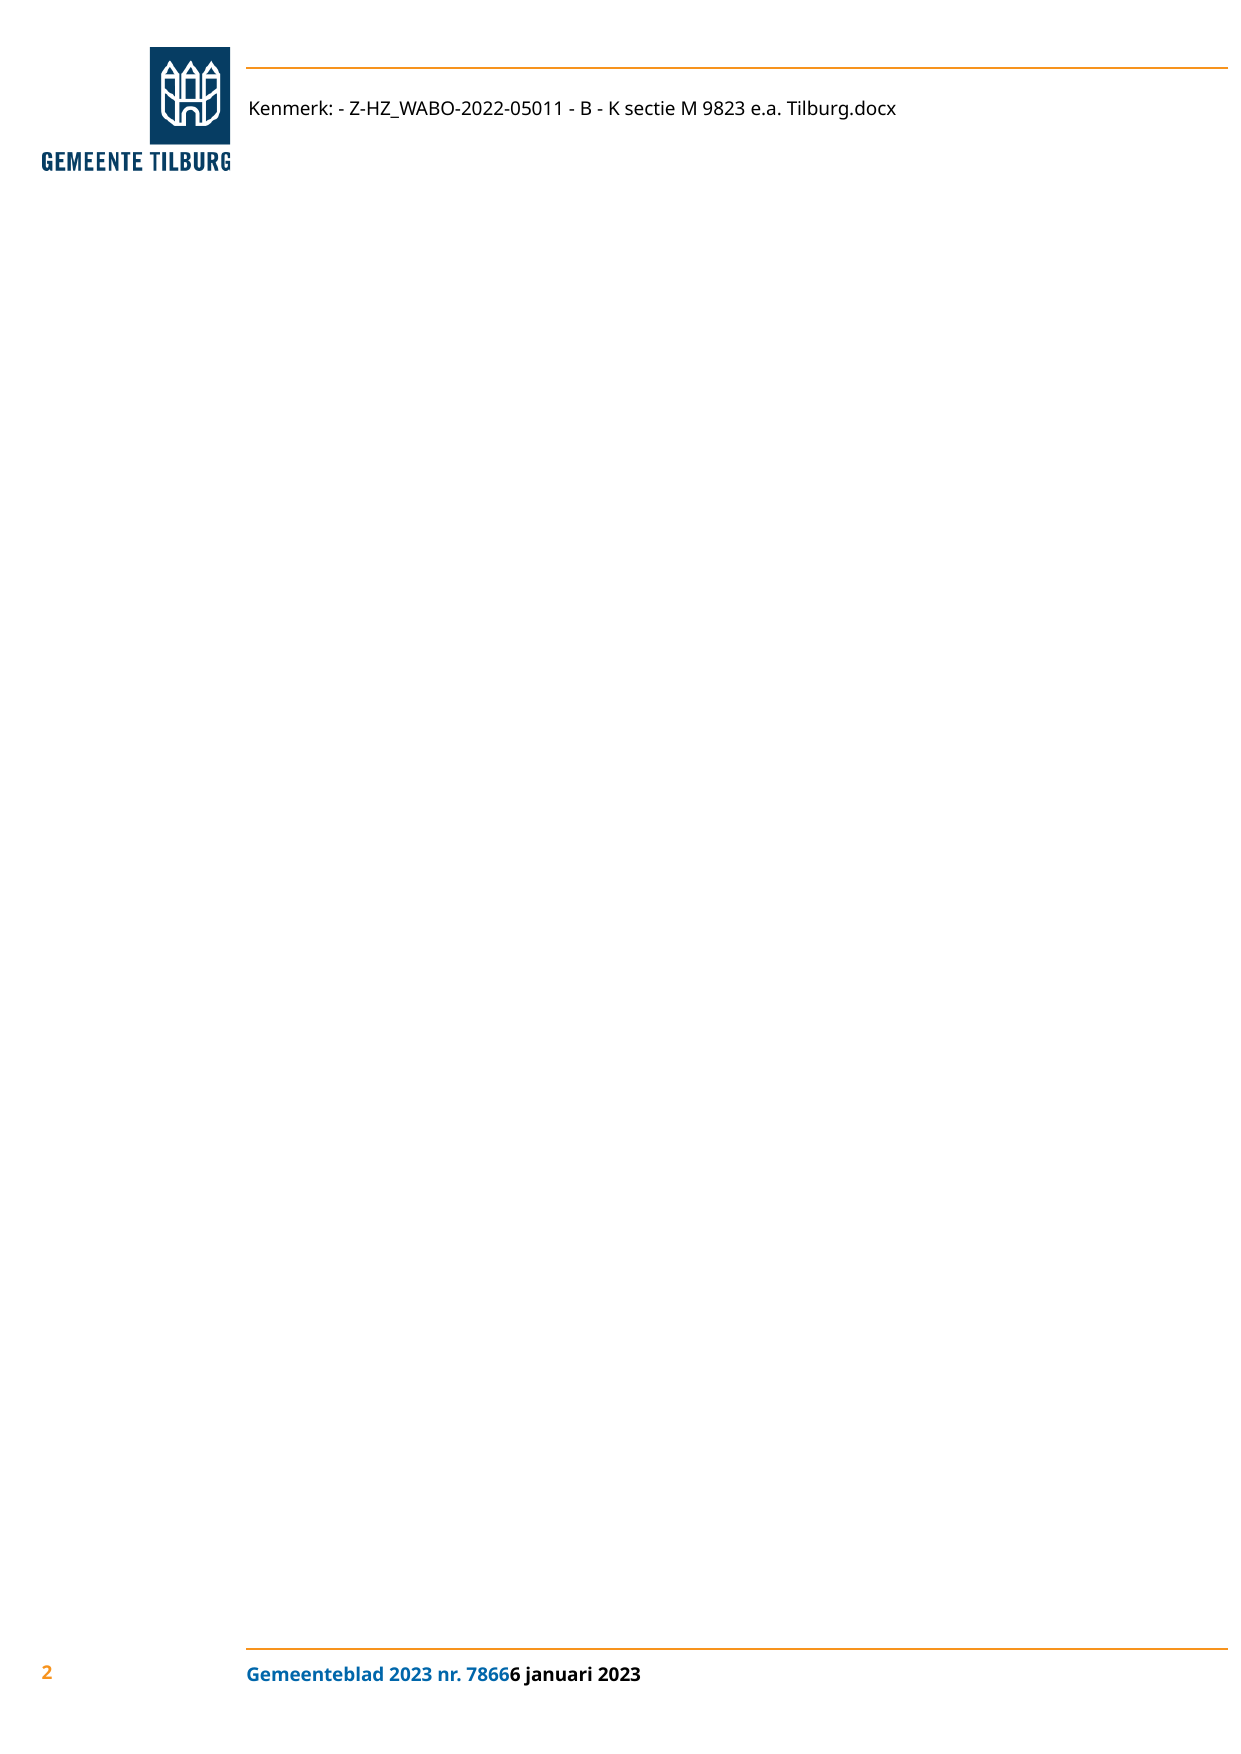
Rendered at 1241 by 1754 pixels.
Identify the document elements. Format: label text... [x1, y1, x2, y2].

text Kenmerk: - Z-HZ_WABO-2022-05011 - B - K sectie M 9823 e.a. Tilburg.docx [248, 95, 1152, 121]
picture [41, 47, 231, 172]
